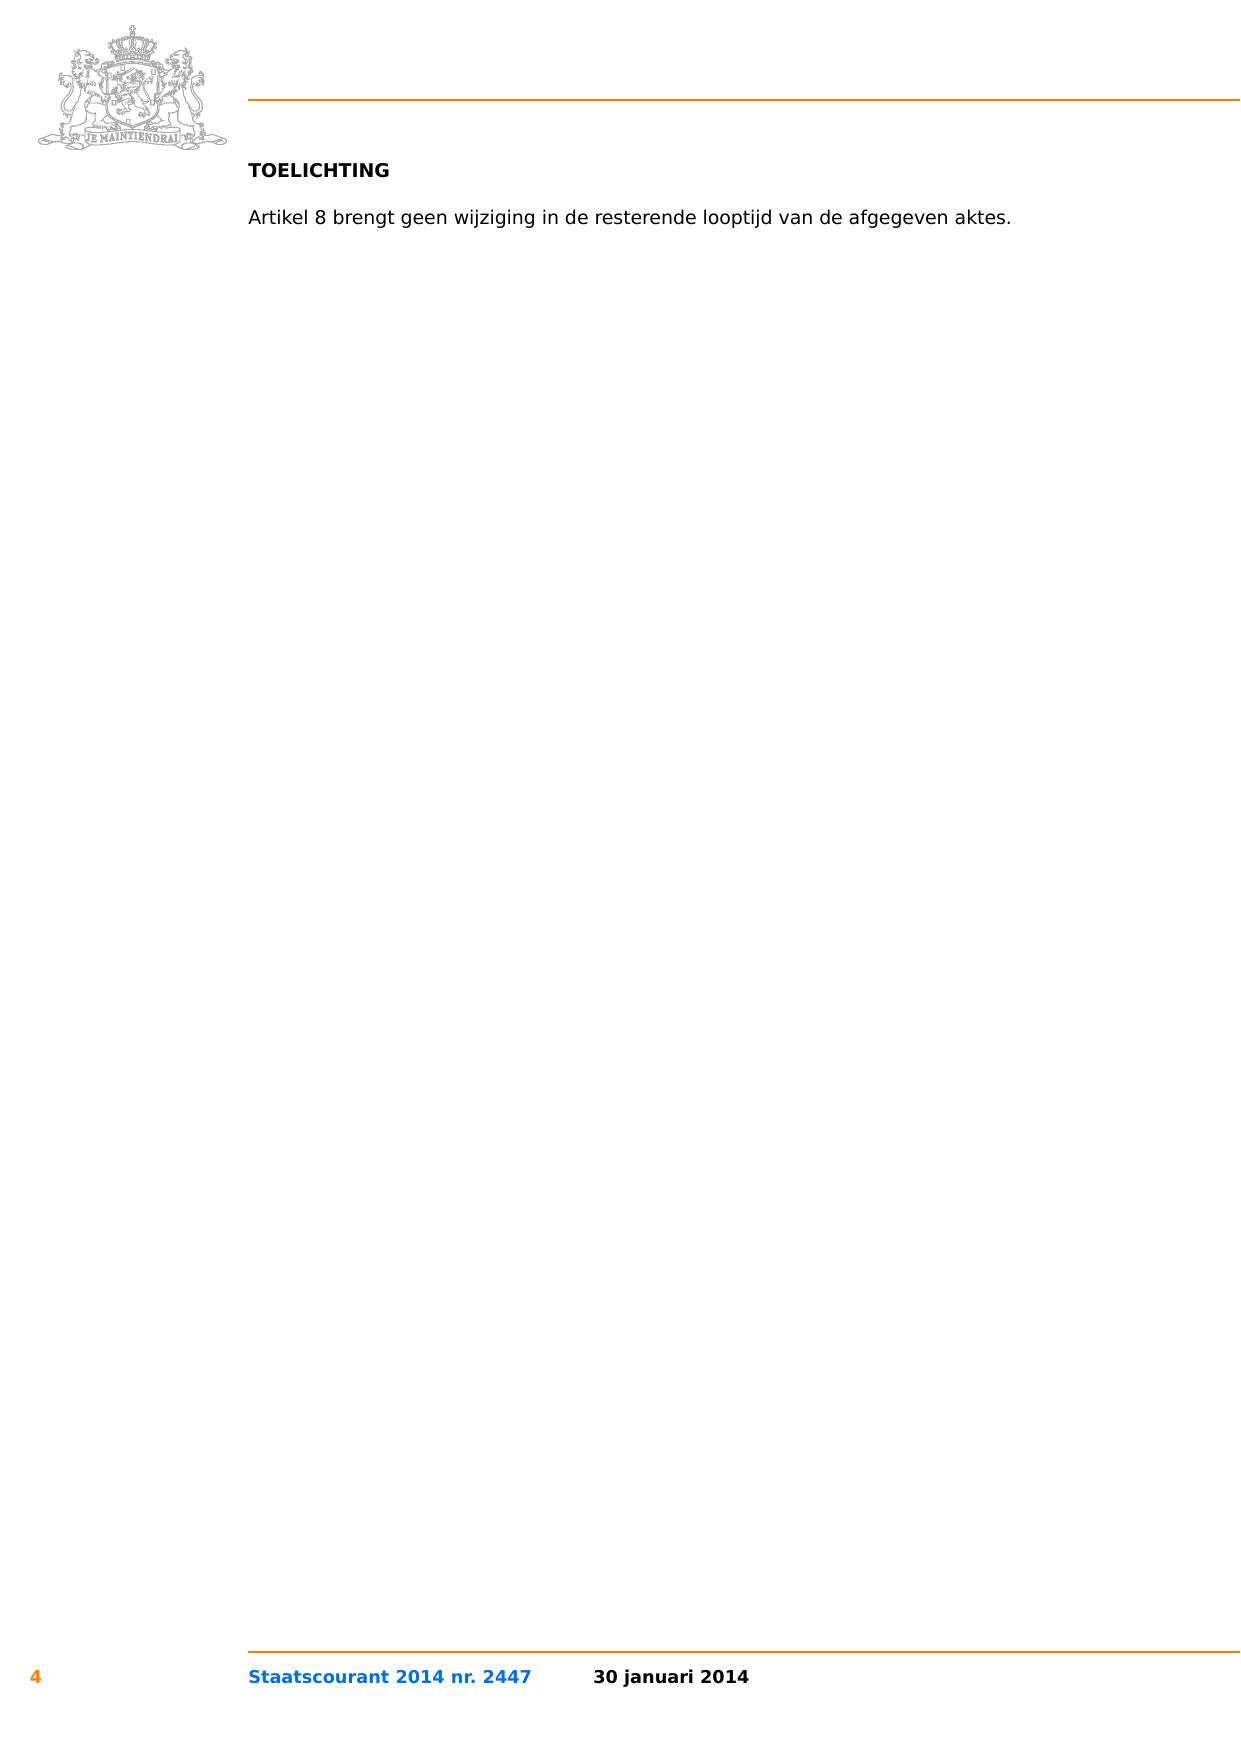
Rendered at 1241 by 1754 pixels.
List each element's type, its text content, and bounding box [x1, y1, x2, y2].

subtitle TOELICHTING [248, 160, 1163, 182]
picture [38, 25, 227, 150]
text Artikel 8 brengt geen wijziging in de resterende looptijd van de afgegeven aktes. [248, 207, 1163, 229]
